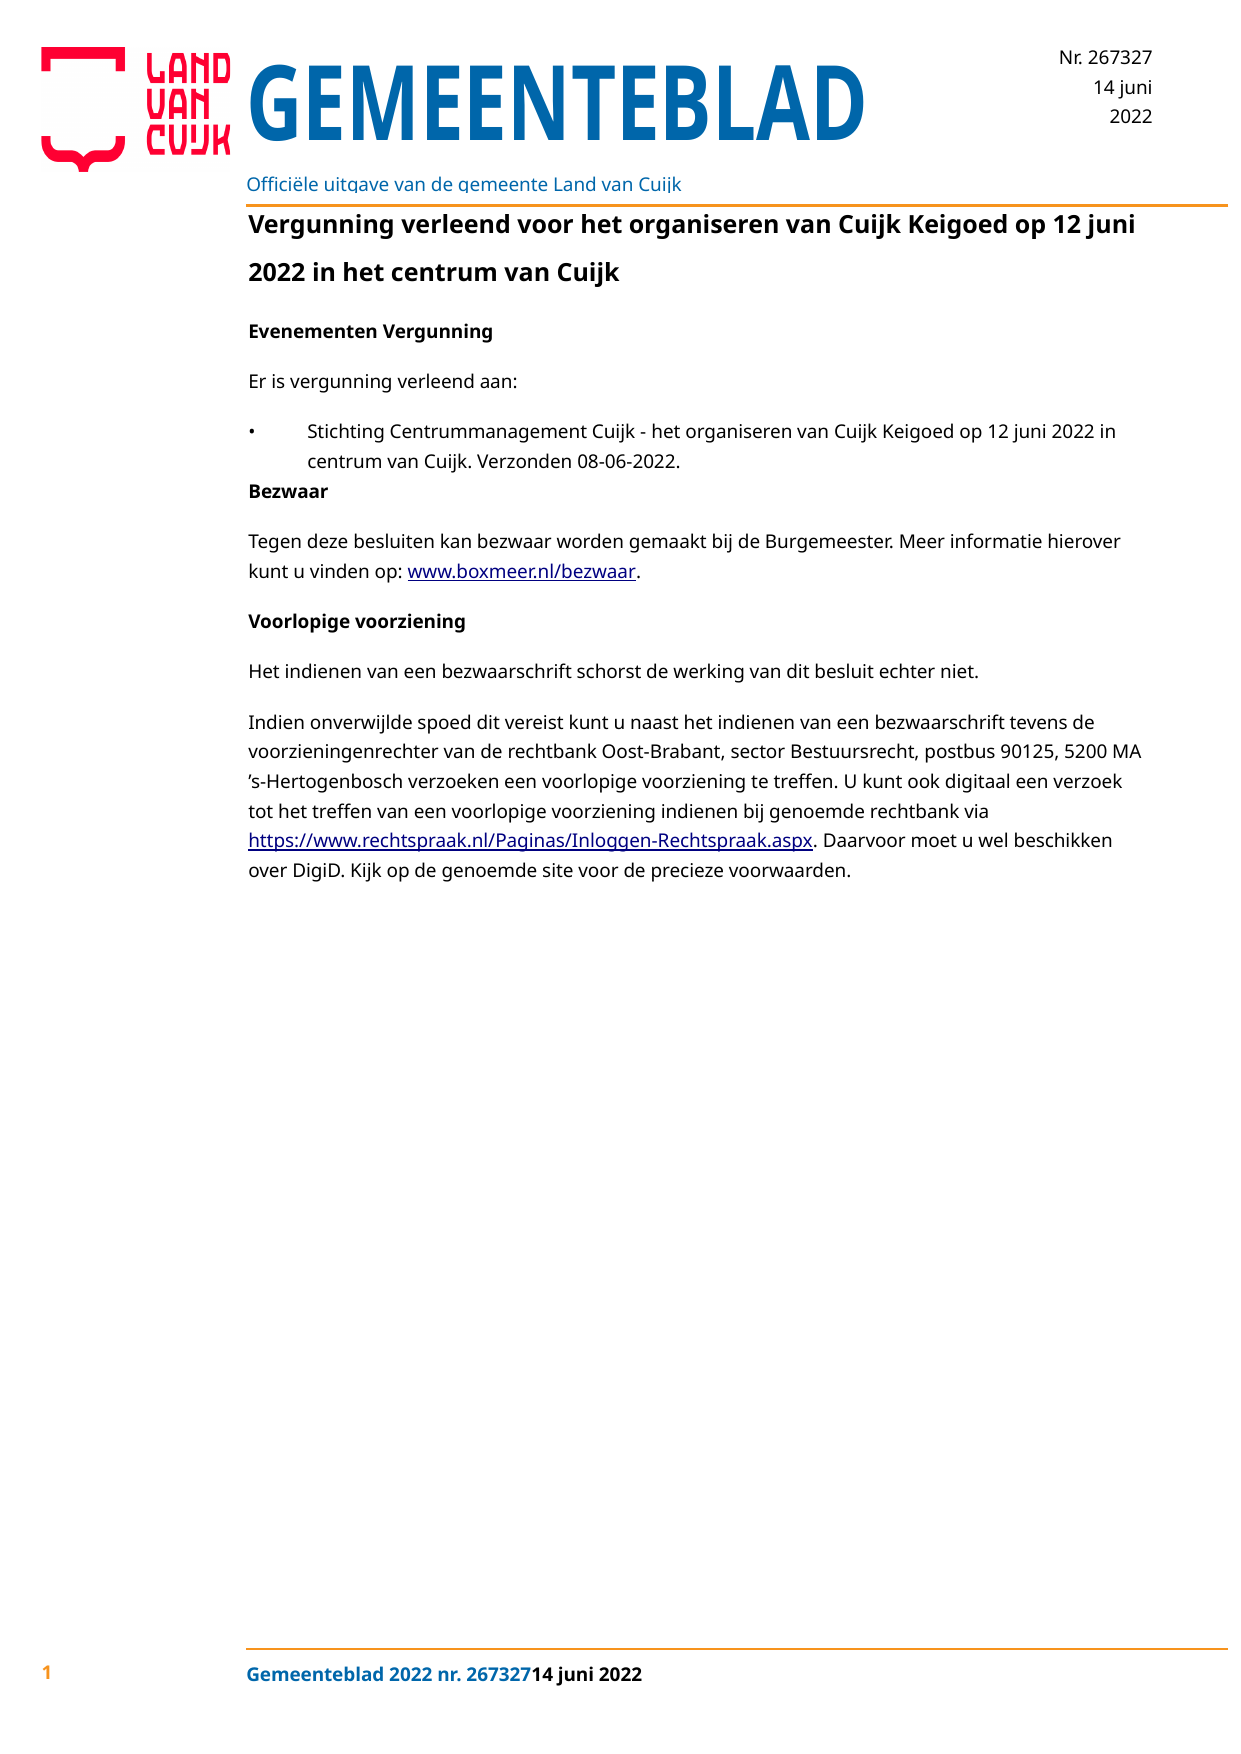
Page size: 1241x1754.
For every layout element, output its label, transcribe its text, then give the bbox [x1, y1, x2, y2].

text Voorlopige voorziening [248, 608, 1152, 634]
text Indien onverwijlde spoed dit vereist kunt u naast het indienen van een bezwaarschrift tevens de voorzieningenrechter van de rechtbank Oost-Brabant, sector Bestuursrecht, postbus 90125, 5200 MA ’s-Hertogenbosch verzoeken een voorlopige voorziening te treffen. U kunt ook digitaal een verzoek tot het treffen van een voorlopige voorziening indienen bij genoemde rechtbank via https://www.rechtspraak.nl/Paginas/Inloggen-Rechtspraak.aspx. Daarvoor moet u wel beschikken over DigiD. Kijk op de genoemde site voor de precieze voorwaarden. [248, 709, 1152, 883]
text Bezwaar [248, 478, 1152, 504]
picture [41, 47, 231, 172]
list Stichting Centrummanagement Cuijk - het organiseren van Cuijk Keigoed op 12 juni 2022 in centrum van Cuijk. Verzonden 08-06-2022. [248, 419, 1152, 474]
text Er is vergunning verleend aan: [248, 368, 1152, 394]
text Vergunning verleend voor het organiseren van Cuijk Keigoed op 12 juni 2022 in het centrum van Cuijk [248, 207, 1152, 288]
text Tegen deze besluiten kan bezwaar worden gemaakt bij de Burgemeester. Meer informatie hierover kunt u vinden op: www.boxmeer.nl/bezwaar. [248, 528, 1152, 584]
text Evenementen Vergunning [248, 318, 1152, 344]
text Het indienen van een bezwaarschrift schorst de werking van dit besluit echter niet. [248, 659, 1152, 684]
